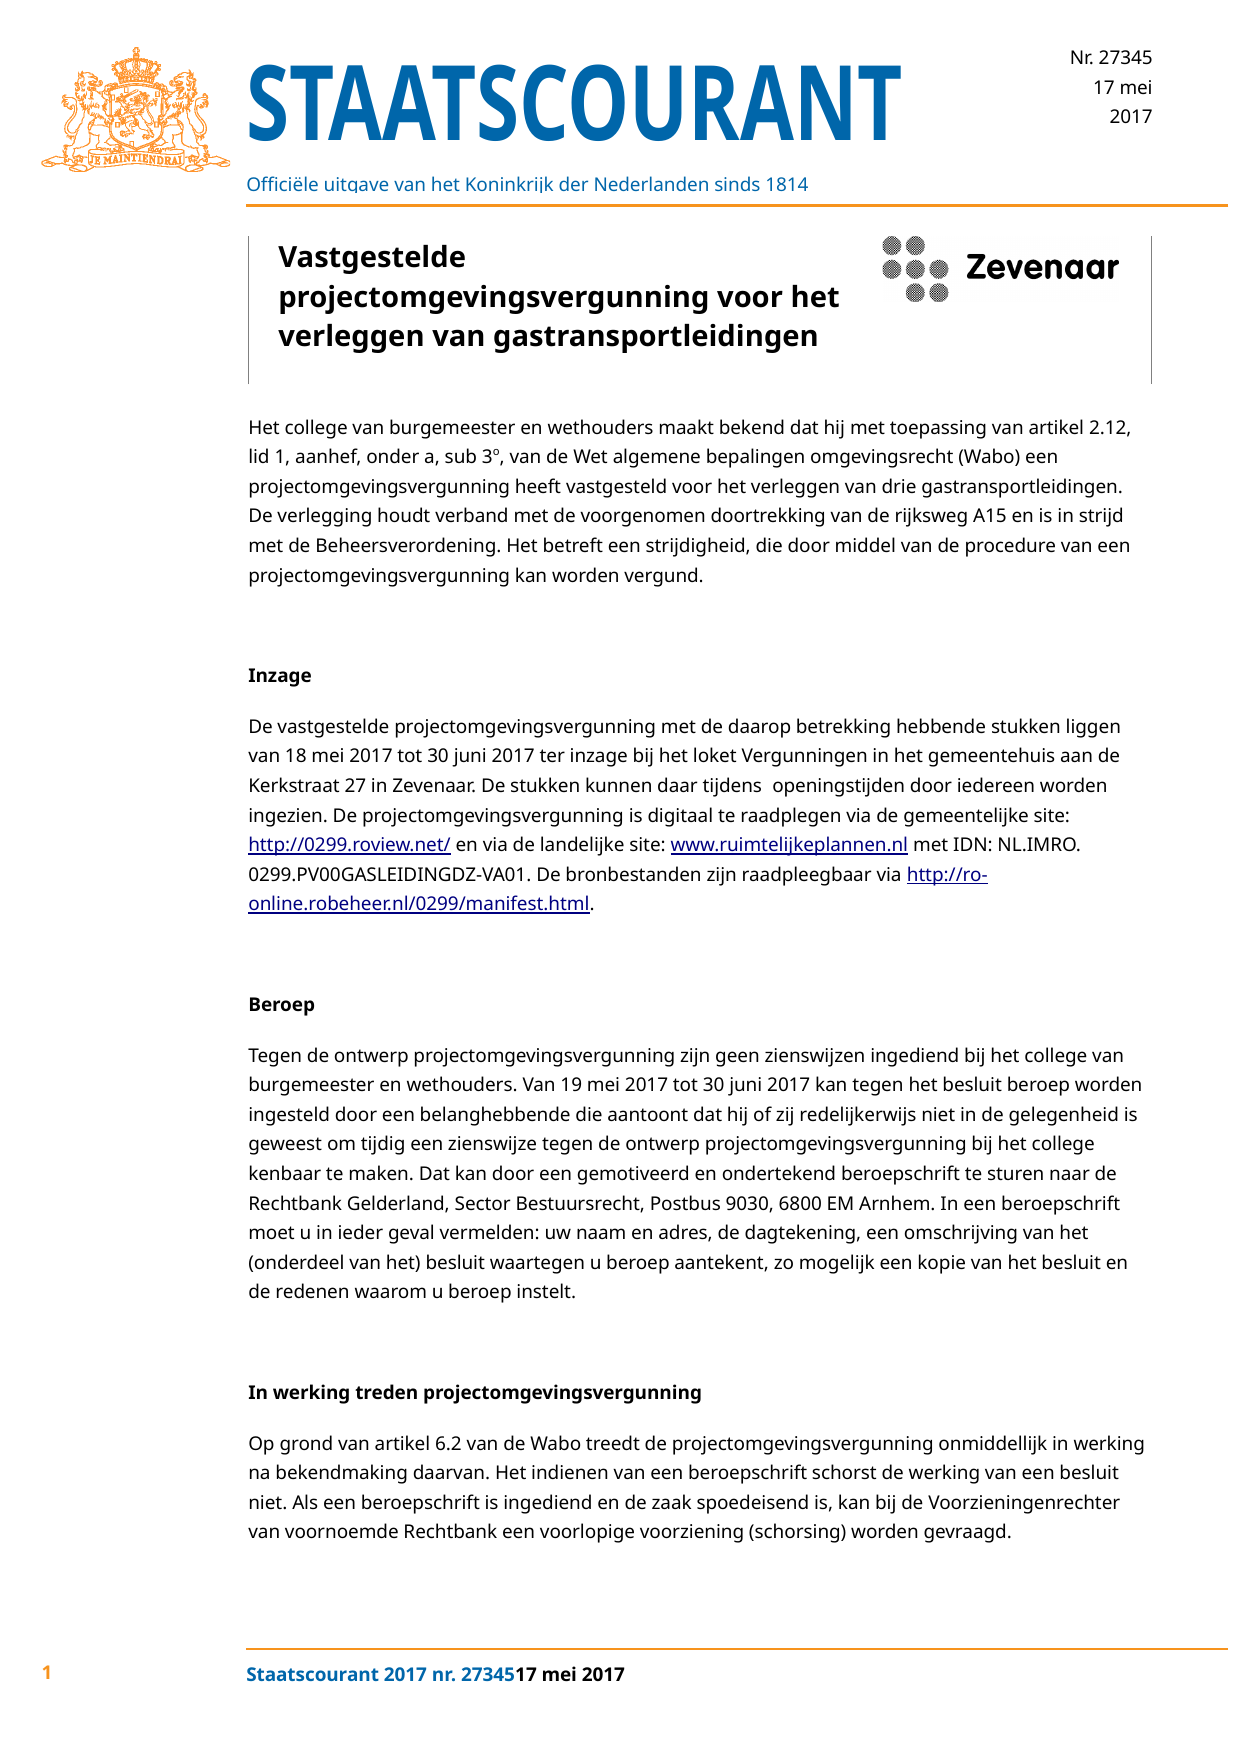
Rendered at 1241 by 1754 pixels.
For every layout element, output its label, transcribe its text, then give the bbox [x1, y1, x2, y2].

text Inzage [248, 663, 1152, 688]
picture [882, 236, 1119, 302]
text Het college van burgemeester en wethouders maakt bekend dat hij met toepassing van artikel 2.12, lid 1, aanhef, onder a, sub 3o, van de Wet algemene bepalingen omgevingsrecht (Wabo) een projectomgevingsvergunning heeft vastgesteld voor het verleggen van drie gastransportleidingen. De verlegging houdt verband met de voorgenomen doortrekking van de rijksweg A15 en is in strijd met de Beheersverordening. Het betreft een strijdigheid, die door middel van de procedure van een projectomgevingsvergunning kan worden vergund. [248, 414, 1152, 588]
picture [41, 47, 231, 172]
text De vastgestelde projectomgevingsvergunning met de daarop betrekking hebbende stukken liggen van 18 mei 2017 tot 30 juni 2017 ter inzage bij het loket Vergunningen in het gemeentehuis aan de Kerkstraat 27 in Zevenaar. De stukken kunnen daar tijdens openingstijden door iedereen worden ingezien. De projectomgevingsvergunning is digitaal te raadplegen via de gemeentelijke site: http://0299.roview.net/ en via de landelijke site: www.ruimtelijkeplannen.nl met IDN: NL.IMRO. 0299.PV00GASLEIDINGDZ-VA01. De bronbestanden zijn raadpleegbaar via http://ro-online.robeheer.nl/0299/manifest.html. [248, 713, 1152, 916]
text Op grond van artikel 6.2 van de Wabo treedt de projectomgevingsvergunning onmiddellijk in werking na bekendmaking daarvan. Het indienen van een beroepschrift schorst de werking van een besluit niet. Als een beroepschrift is ingediend en de zaak spoedeisend is, kan bij de Voorzieningenrechter van voornoemde Rechtbank een voorlopige voorziening (schorsing) worden gevraagd. [248, 1430, 1152, 1544]
table_header [850, 236, 1151, 384]
table_header Vastgestelde projectomgevingsvergunning voor het verleggen van gastransportleidingen [249, 236, 850, 384]
text Tegen de ontwerp projectomgevingsvergunning zijn geen zienswijzen ingediend bij het college van burgemeester en wethouders. Van 19 mei 2017 tot 30 juni 2017 kan tegen het besluit beroep worden ingesteld door een belanghebbende die aantoont dat hij of zij redelijkerwijs niet in de gelegenheid is geweest om tijdig een zienswijze tegen de ontwerp projectomgevingsvergunning bij het college kenbaar te maken. Dat kan door een gemotiveerd en ondertekend beroepschrift te sturen naar de Rechtbank Gelderland, Sector Bestuursrecht, Postbus 9030, 6800 EM Arnhem. In een beroepschrift moet u in ieder geval vermelden: uw naam en adres, de dagtekening, een omschrijving van het (onderdeel van het) besluit waartegen u beroep aantekent, zo mogelijk een kopie van het besluit en de redenen waarom u beroep instelt. [248, 1042, 1152, 1304]
text Beroep [248, 991, 1152, 1017]
text In werking treden projectomgevingsvergunning [248, 1379, 1152, 1405]
